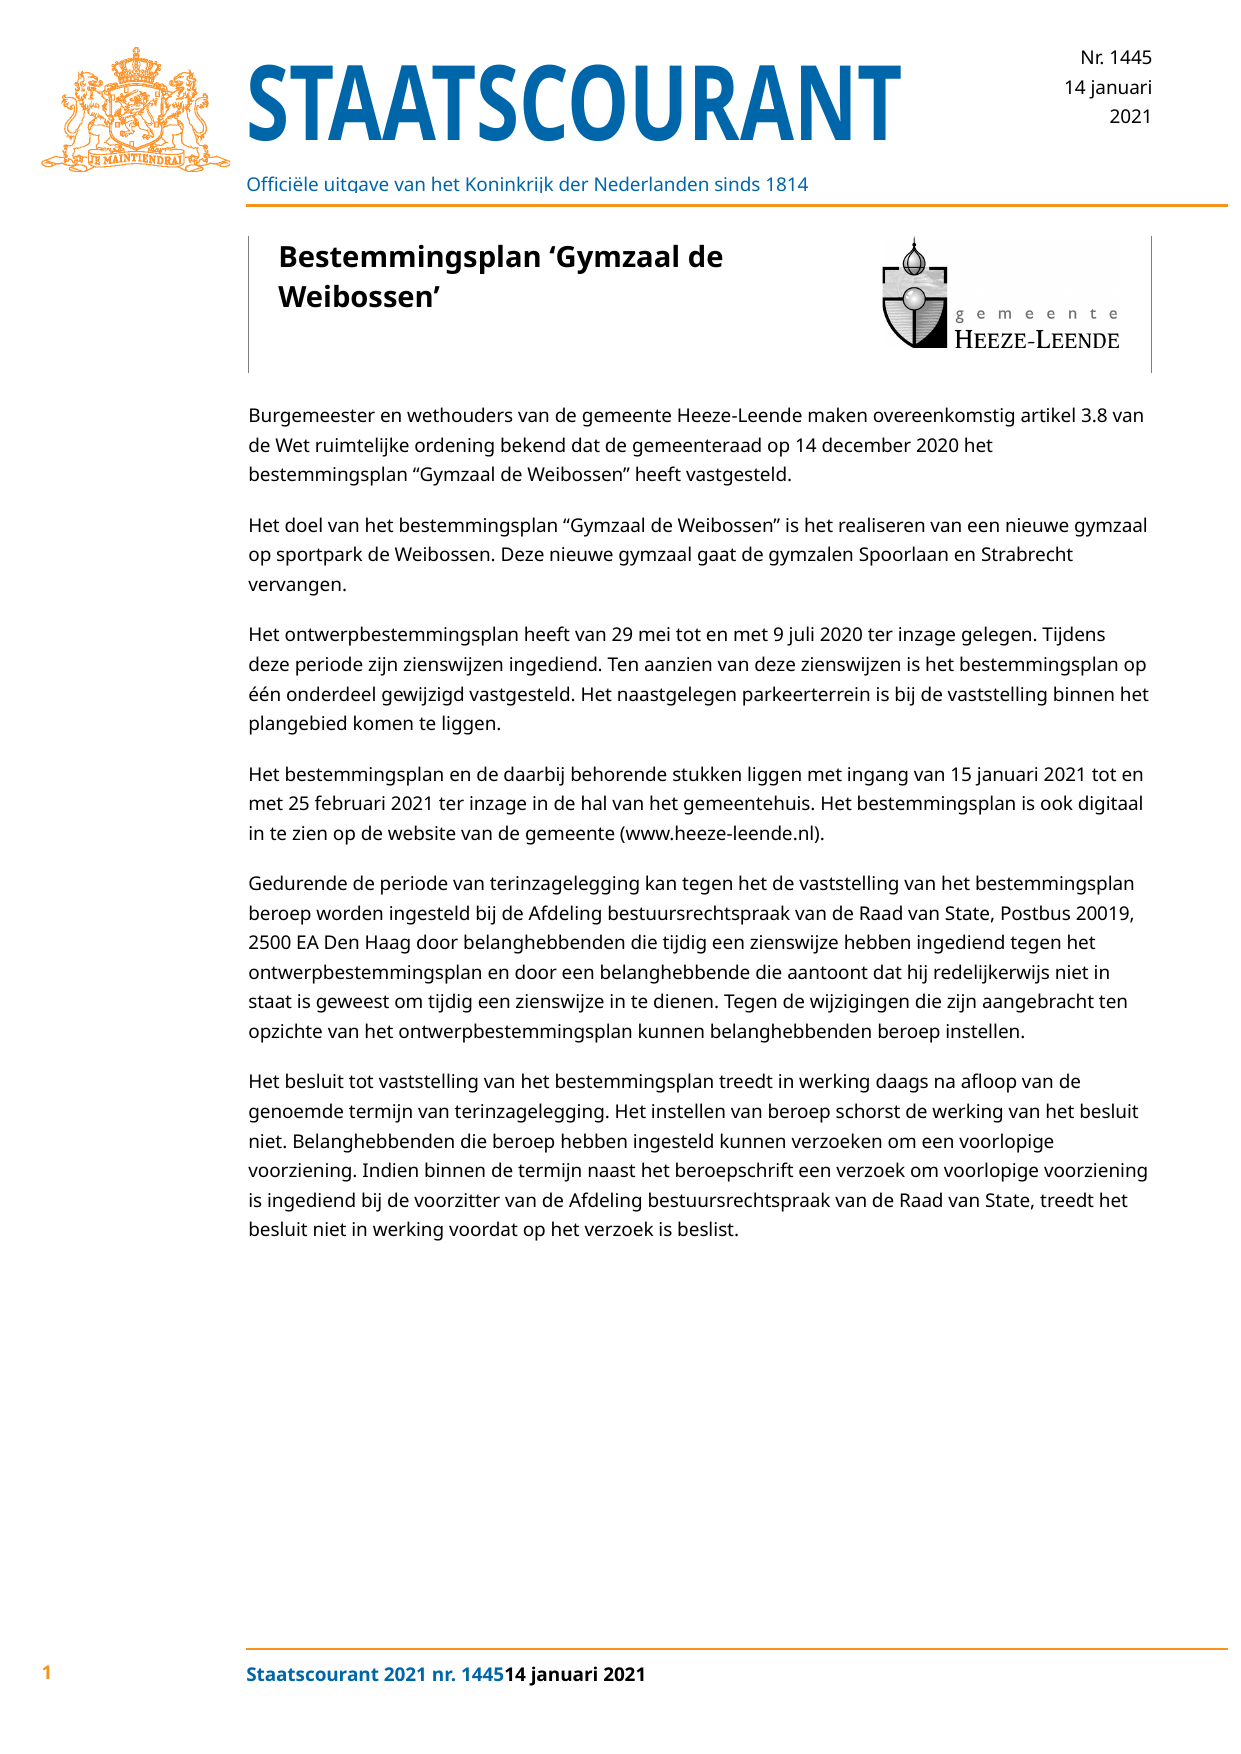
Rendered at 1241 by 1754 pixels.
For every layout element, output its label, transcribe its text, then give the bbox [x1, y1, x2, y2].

text Burgemeester en wethouders van de gemeente Heeze-Leende maken overeenkomstig artikel 3.8 van de Wet ruimtelijke ordening bekend dat de gemeenteraad op 14 december 2020 het bestemmingsplan “Gymzaal de Weibossen” heeft vastgesteld. [248, 402, 1152, 487]
text Het doel van het bestemmingsplan “Gymzaal de Weibossen” is het realiseren van een nieuwe gymzaal op sportpark de Weibossen. Deze nieuwe gymzaal gaat de gymzalen Spoorlaan en Strabrecht vervangen. [248, 512, 1152, 597]
text Het ontwerpbestemmingsplan heeft van 29 mei tot en met 9 juli 2020 ter inzage gelegen. Tijdens deze periode zijn zienswijzen ingediend. Ten aanzien van deze zienswijzen is het bestemmingsplan op één onderdeel gewijzigd vastgesteld. Het naastgelegen parkeerterrein is bij de vaststelling binnen het plangebied komen te liggen. [248, 622, 1152, 736]
table_header Bestemmingsplan ‘Gymzaal de Weibossen’ [249, 236, 850, 373]
text Het bestemmingsplan en de daarbij behorende stukken liggen met ingang van 15 januari 2021 tot en met 25 februari 2021 ter inzage in de hal van het gemeentehuis. Het bestemmingsplan is ook digitaal in te zien op de website van de gemeente (www.heeze-leende.nl). [248, 761, 1152, 846]
picture [41, 47, 231, 172]
text Het besluit tot vaststelling van het bestemmingsplan treedt in werking daags na afloop van de genoemde termijn van terinzagelegging. Het instellen van beroep schorst de werking van het besluit niet. Belanghebbenden die beroep hebben ingesteld kunnen verzoeken om een voorlopige voorziening. Indien binnen de termijn naast het beroepschrift een verzoek om voorlopige voorziening is ingediend bij de voorzitter van de Afdeling bestuursrechtspraak van de Raad van State, treedt het besluit niet in werking voordat op het verzoek is beslist. [248, 1069, 1152, 1242]
text Gedurende de periode van terinzagelegging kan tegen het de vaststelling van het bestemmingsplan beroep worden ingesteld bij de Afdeling bestuursrechtspraak van de Raad van State, Postbus 20019, 2500 EA Den Haag door belanghebbenden die tijdig een zienswijze hebben ingediend tegen het ontwerpbestemmingsplan en door een belanghebbende die aantoont dat hij redelijkerwijs niet in staat is geweest om tijdig een zienswijze in te dienen. Tegen de wijzigingen die zijn aangebracht ten opzichte van het ontwerpbestemmingsplan kunnen belanghebbenden beroep instellen. [248, 870, 1152, 1044]
table_header [850, 236, 1151, 373]
picture [882, 236, 1119, 348]
